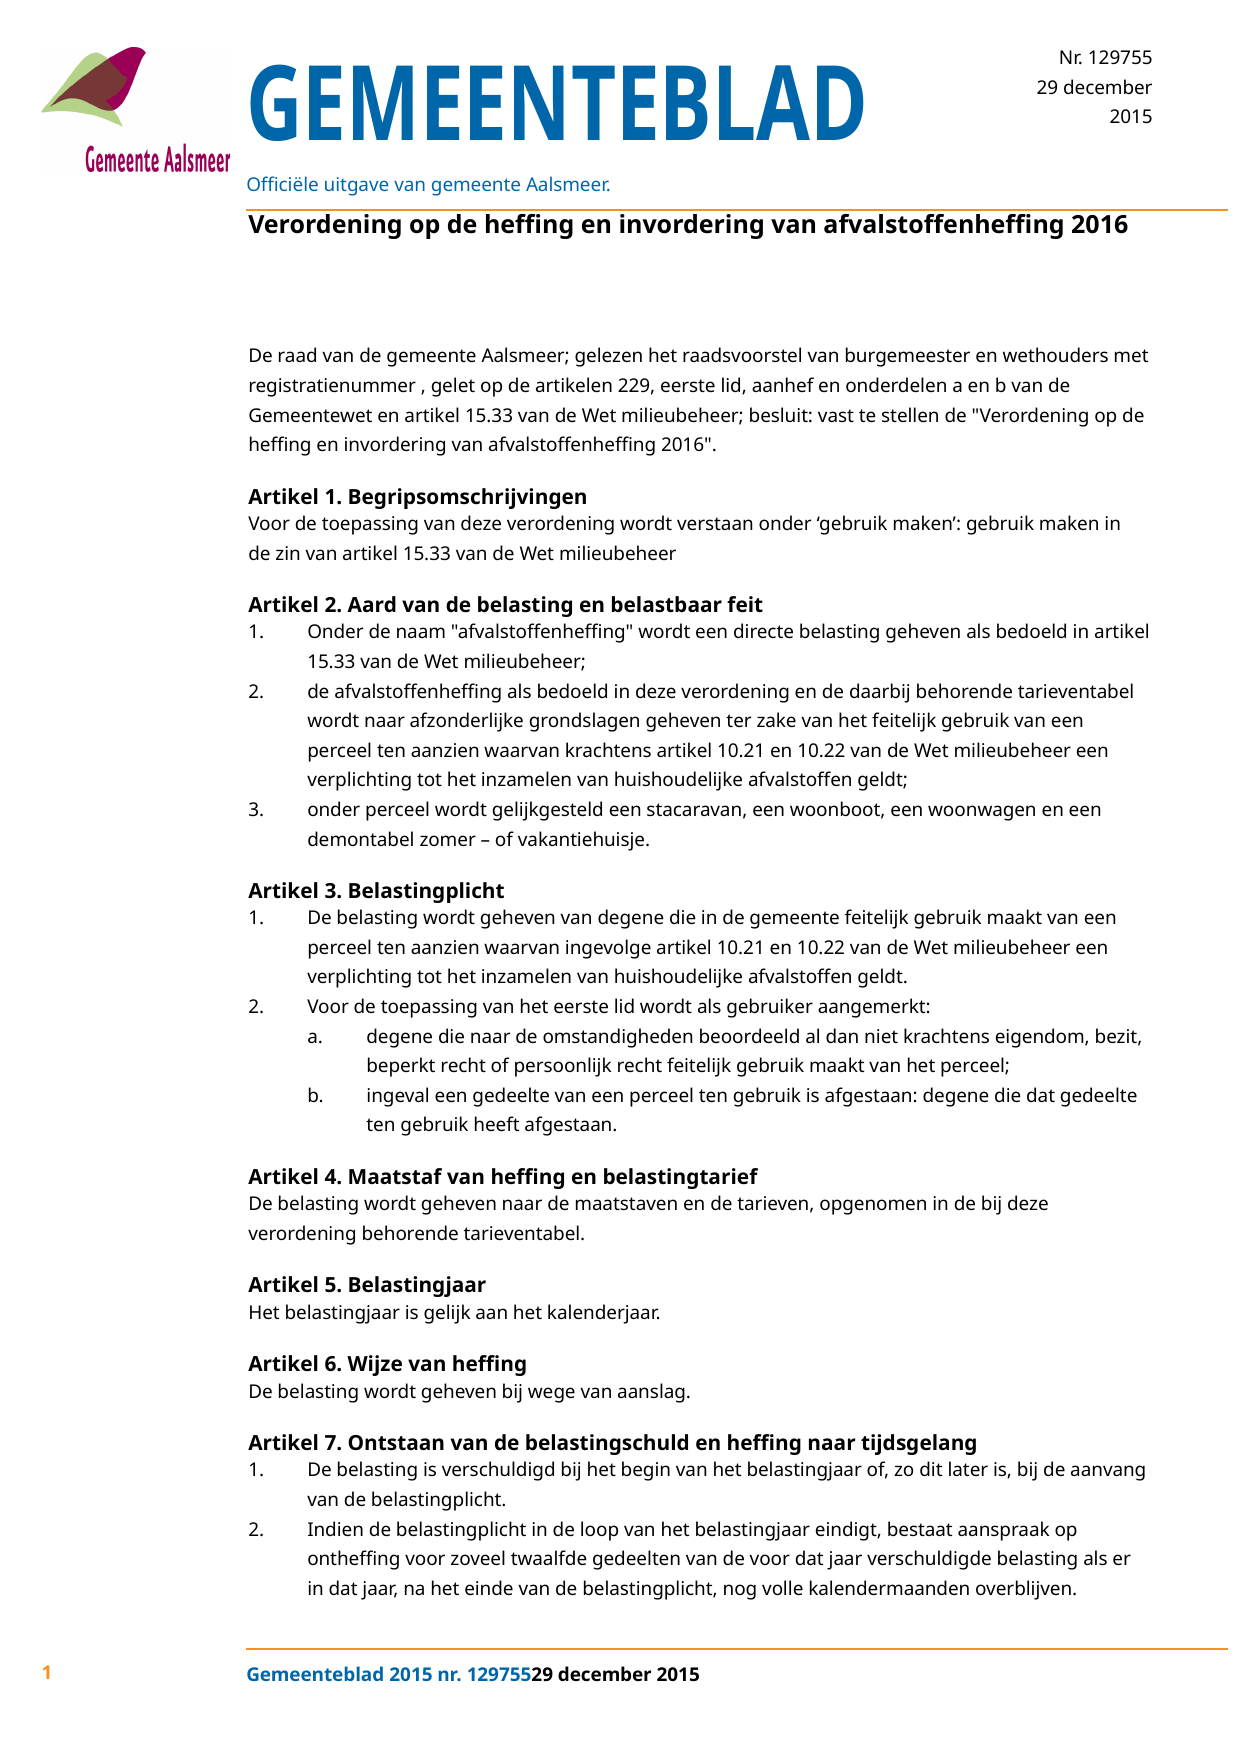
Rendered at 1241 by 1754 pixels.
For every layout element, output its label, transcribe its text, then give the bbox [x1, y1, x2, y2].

list Indien de belastingplicht in de loop van het belastingjaar eindigt, bestaat aanspraak op ontheffing voor zoveel twaalfde gedeelten van de voor dat jaar verschuldigde belasting als er in dat jaar, na het einde van de belastingplicht, nog volle kalendermaanden overblijven. [248, 1516, 1152, 1601]
list De belasting wordt geheven van degene die in de gemeente feitelijk gebruik maakt van een perceel ten aanzien waarvan ingevolge artikel 10.21 en 10.22 van de Wet milieubeheer een verplichting tot het inzamelen van huishoudelijke afvalstoffen geldt. [248, 904, 1152, 989]
text De raad van de gemeente Aalsmeer; gelezen het raadsvoorstel van burgemeester en wethouders met registratienummer , gelet op de artikelen 229, eerste lid, aanhef en onderdelen a en b van de Gemeentewet en artikel 15.33 van de Wet milieubeheer; besluit: vast te stellen de "Verordening op de heffing en invordering van afvalstoffenheffing 2016". [248, 343, 1152, 457]
text Het belastingjaar is gelijk aan het kalenderjaar. [248, 1299, 1152, 1325]
text Artikel 6. Wijze van heffing [248, 1349, 1152, 1378]
text De belasting wordt geheven bij wege van aanslag. [248, 1378, 1152, 1403]
text Artikel 7. Ontstaan van de belastingschuld en heffing naar tijdsgelang [248, 1428, 1152, 1457]
text Artikel 2. Aard van de belasting en belastbaar feit [248, 590, 1152, 619]
text de zin van artikel 15.33 van de Wet milieubeheer [248, 540, 1152, 566]
list Onder de naam "afvalstoffenheffing" wordt een directe belasting geheven als bedoeld in artikel 15.33 van de Wet milieubeheer; [248, 619, 1152, 674]
text Artikel 5. Belastingjaar [248, 1271, 1152, 1299]
list Voor de toepassing van het eerste lid wordt als gebruiker aangemerkt: [248, 993, 1152, 1019]
list De belasting is verschuldigd bij het begin van het belastingjaar of, zo dit later is, bij de aanvang van de belastingplicht. [248, 1457, 1152, 1512]
list ingeval een gedeelte van een perceel ten gebruik is afgestaan: degene die dat gedeelte ten gebruik heeft afgestaan. [307, 1082, 1152, 1137]
list onder perceel wordt gelijkgesteld een stacaravan, een woonboot, een woonwagen en een demontabel zomer – of vakantiehuisje. [248, 796, 1152, 851]
text Voor de toepassing van deze verordening wordt verstaan onder ‘gebruik maken’: gebruik maken in [248, 510, 1152, 536]
text Artikel 1. Begripsomschrijvingen [248, 482, 1152, 510]
text Verordening op de heffing en invordering van afvalstoffenheffing 2016 [248, 211, 1152, 241]
list de afvalstoffenheffing als bedoeld in deze verordening en de daarbij behorende tarieventabel wordt naar afzonderlijke grondslagen geheven ter zake van het feitelijk gebruik van een perceel ten aanzien waarvan krachtens artikel 10.21 en 10.22 van de Wet milieubeheer een verplichting tot het inzamelen van huishoudelijke afvalstoffen geldt; [248, 678, 1152, 792]
picture [41, 47, 231, 172]
text Artikel 3. Belastingplicht [248, 876, 1152, 904]
text De belasting wordt geheven naar de maatstaven en de tarieven, opgenomen in de bij deze verordening behorende tarieventabel. [248, 1191, 1152, 1246]
text Artikel 4. Maatstaf van heffing en belastingtarief [248, 1162, 1152, 1191]
list degene die naar de omstandigheden beoordeeld al dan niet krachtens eigendom, bezit, beperkt recht of persoonlijk recht feitelijk gebruik maakt van het perceel; [307, 1023, 1152, 1078]
